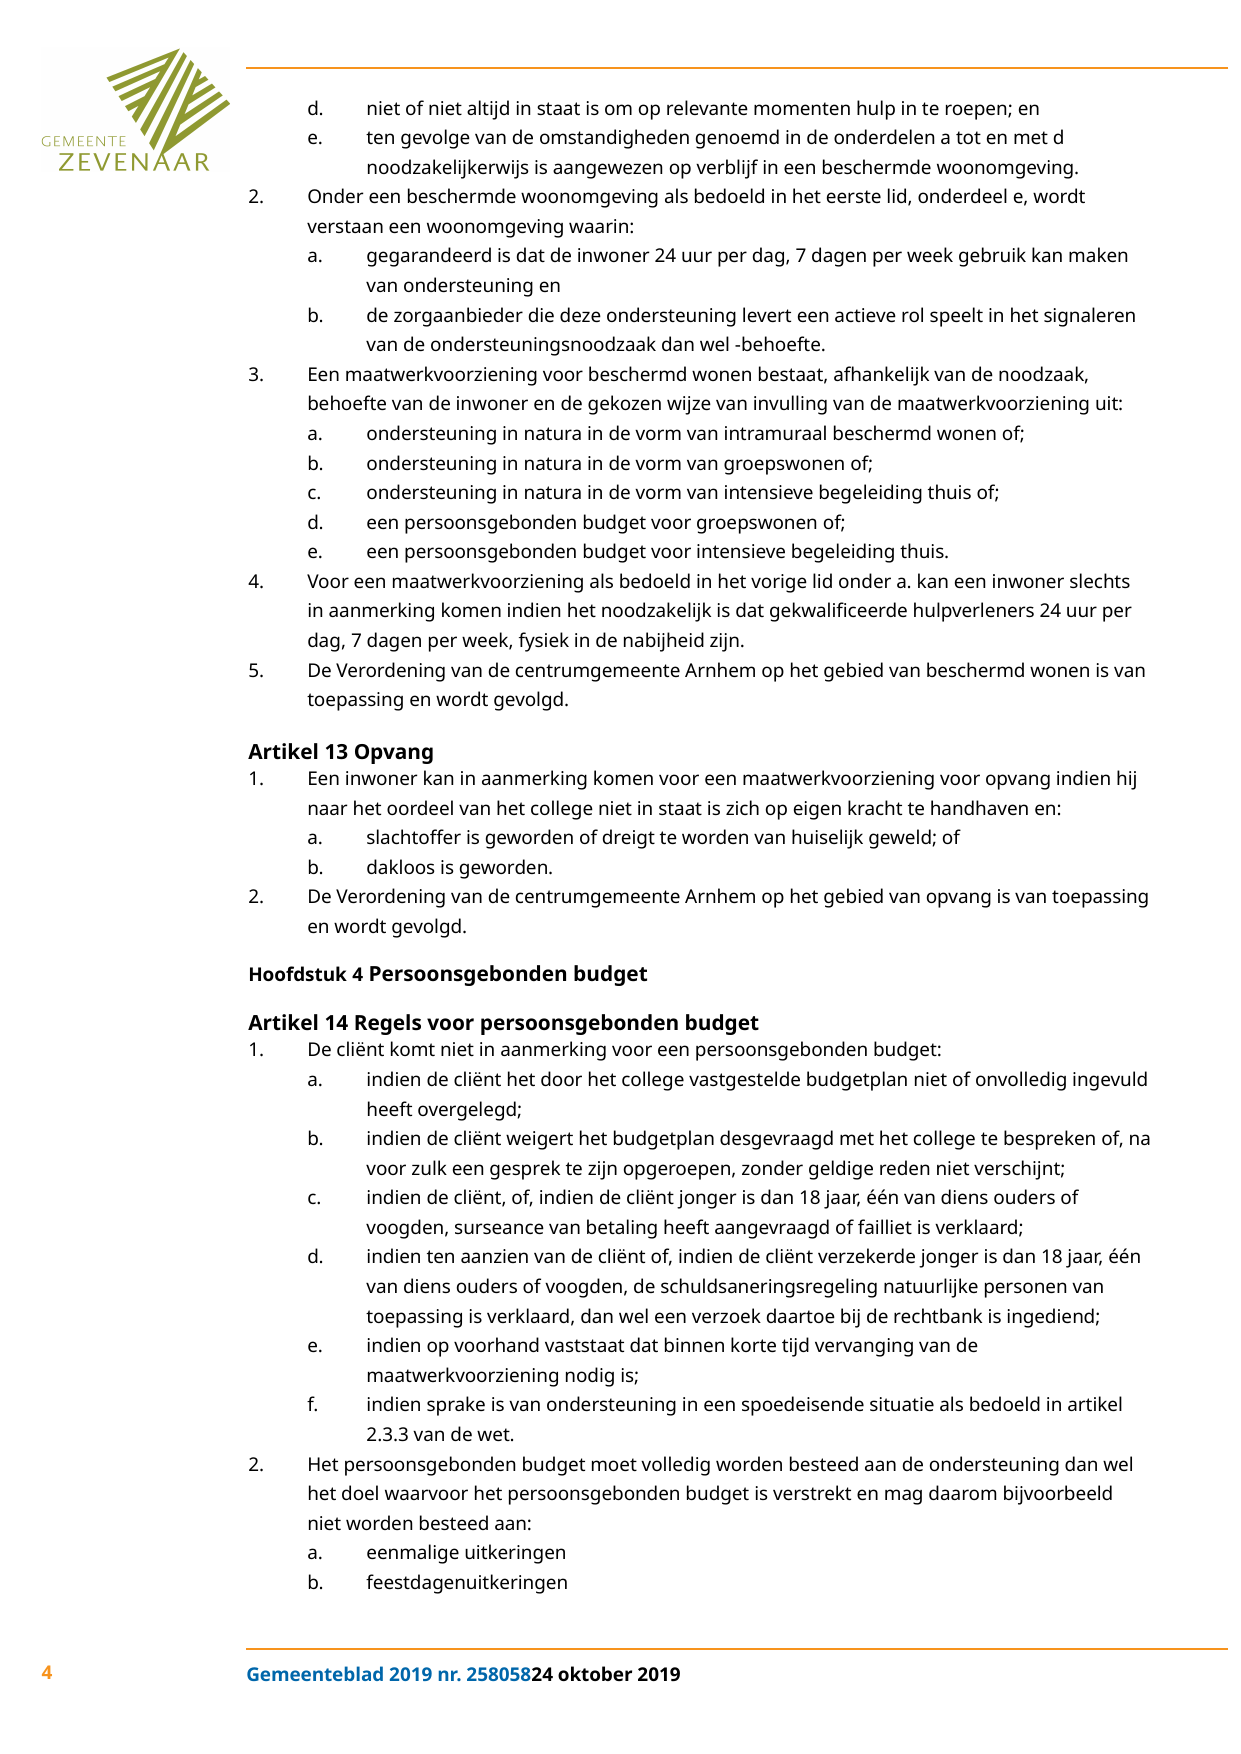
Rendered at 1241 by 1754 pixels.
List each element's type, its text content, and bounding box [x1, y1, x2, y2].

list De Verordening van de centrumgemeente Arnhem op het gebied van opvang is van toepassing en wordt gevolgd. [248, 884, 1152, 939]
list Voor een maatwerkvoorziening als bedoeld in het vorige lid onder a. kan een inwoner slechts in aanmerking komen indien het noodzakelijk is dat gekwalificeerde hulpverleners 24 uur per dag, 7 dagen per week, fysiek in de nabijheid zijn. [248, 568, 1152, 653]
list ondersteuning in natura in de vorm van intensieve begeleiding thuis of; [307, 479, 1152, 505]
list de zorgaanbieder die deze ondersteuning levert een actieve rol speelt in het signaleren van de ondersteuningsnoodzaak dan wel -behoefte. [307, 302, 1152, 357]
list een persoonsgebonden budget voor groepswonen of; [307, 509, 1152, 535]
list Onder een beschermde woonomgeving als bedoeld in het eerste lid, onderdeel e, wordt verstaan een woonomgeving waarin: [248, 183, 1152, 239]
list feestdagenuitkeringen [307, 1569, 1152, 1595]
list ondersteuning in natura in de vorm van intramuraal beschermd wonen of; [307, 420, 1152, 446]
list een persoonsgebonden budget voor intensieve begeleiding thuis. [307, 538, 1152, 564]
list ten gevolge van de omstandigheden genoemd in de onderdelen a tot en met d noodzakelijkerwijs is aangewezen op verblijf in een beschermde woonomgeving. [307, 124, 1152, 180]
text Artikel 14 Regels voor persoonsgebonden budget [248, 1008, 1152, 1037]
list De cliënt komt niet in aanmerking voor een persoonsgebonden budget: [248, 1037, 1152, 1062]
list indien de cliënt, of, indien de cliënt jonger is dan 18 jaar, één van diens ouders of voogden, surseance van betaling heeft aangevraagd of failliet is verklaard; [307, 1184, 1152, 1240]
list De Verordening van de centrumgemeente Arnhem op het gebied van beschermd wonen is van toepassing en wordt gevolgd. [248, 657, 1152, 712]
list indien de cliënt weigert het budgetplan desgevraagd met het college te bespreken of, na voor zulk een gesprek te zijn opgeroepen, zonder geldige reden niet verschijnt; [307, 1125, 1152, 1181]
list eenmalige uitkeringen [307, 1539, 1152, 1565]
list dakloos is geworden. [307, 854, 1152, 880]
list Een maatwerkvoorziening voor beschermd wonen bestaat, afhankelijk van de noodzaak, behoefte van de inwoner en de gekozen wijze van invulling van de maatwerkvoorziening uit: [248, 361, 1152, 416]
text Hoofdstuk 4 Persoonsgebonden budget [248, 959, 1152, 987]
list Een inwoner kan in aanmerking komen voor een maatwerkvoorziening voor opvang indien hij naar het oordeel van het college niet in staat is zich op eigen kracht te handhaven en: [248, 765, 1152, 821]
list ondersteuning in natura in de vorm van groepswonen of; [307, 450, 1152, 476]
list slachtoffer is geworden of dreigt te worden van huiselijk geweld; of [307, 824, 1152, 850]
list niet of niet altijd in staat is om op relevante momenten hulp in te roepen; en [307, 95, 1152, 121]
list indien op voorhand vaststaat dat binnen korte tijd vervanging van de maatwerkvoorziening nodig is; [307, 1332, 1152, 1388]
list gegarandeerd is dat de inwoner 24 uur per dag, 7 dagen per week gebruik kan maken van ondersteuning en [307, 243, 1152, 298]
list indien sprake is van ondersteuning in een spoedeisende situatie als bedoeld in artikel 2.3.3 van de wet. [307, 1392, 1152, 1447]
list indien de cliënt het door het college vastgestelde budgetplan niet of onvolledig ingevuld heeft overgelegd; [307, 1066, 1152, 1121]
list indien ten aanzien van de cliënt of, indien de cliënt verzekerde jonger is dan 18 jaar, één van diens ouders of voogden, de schuldsaneringsregeling natuurlijke personen van toepassing is verklaard, dan wel een verzoek daartoe bij de rechtbank is ingediend; [307, 1244, 1152, 1328]
list Het persoonsgebonden budget moet volledig worden besteed aan de ondersteuning dan wel het doel waarvoor het persoonsgebonden budget is verstrekt en mag daarom bijvoorbeeld niet worden besteed aan: [248, 1451, 1152, 1536]
picture [41, 47, 231, 172]
text Artikel 13 Opvang [248, 737, 1152, 765]
